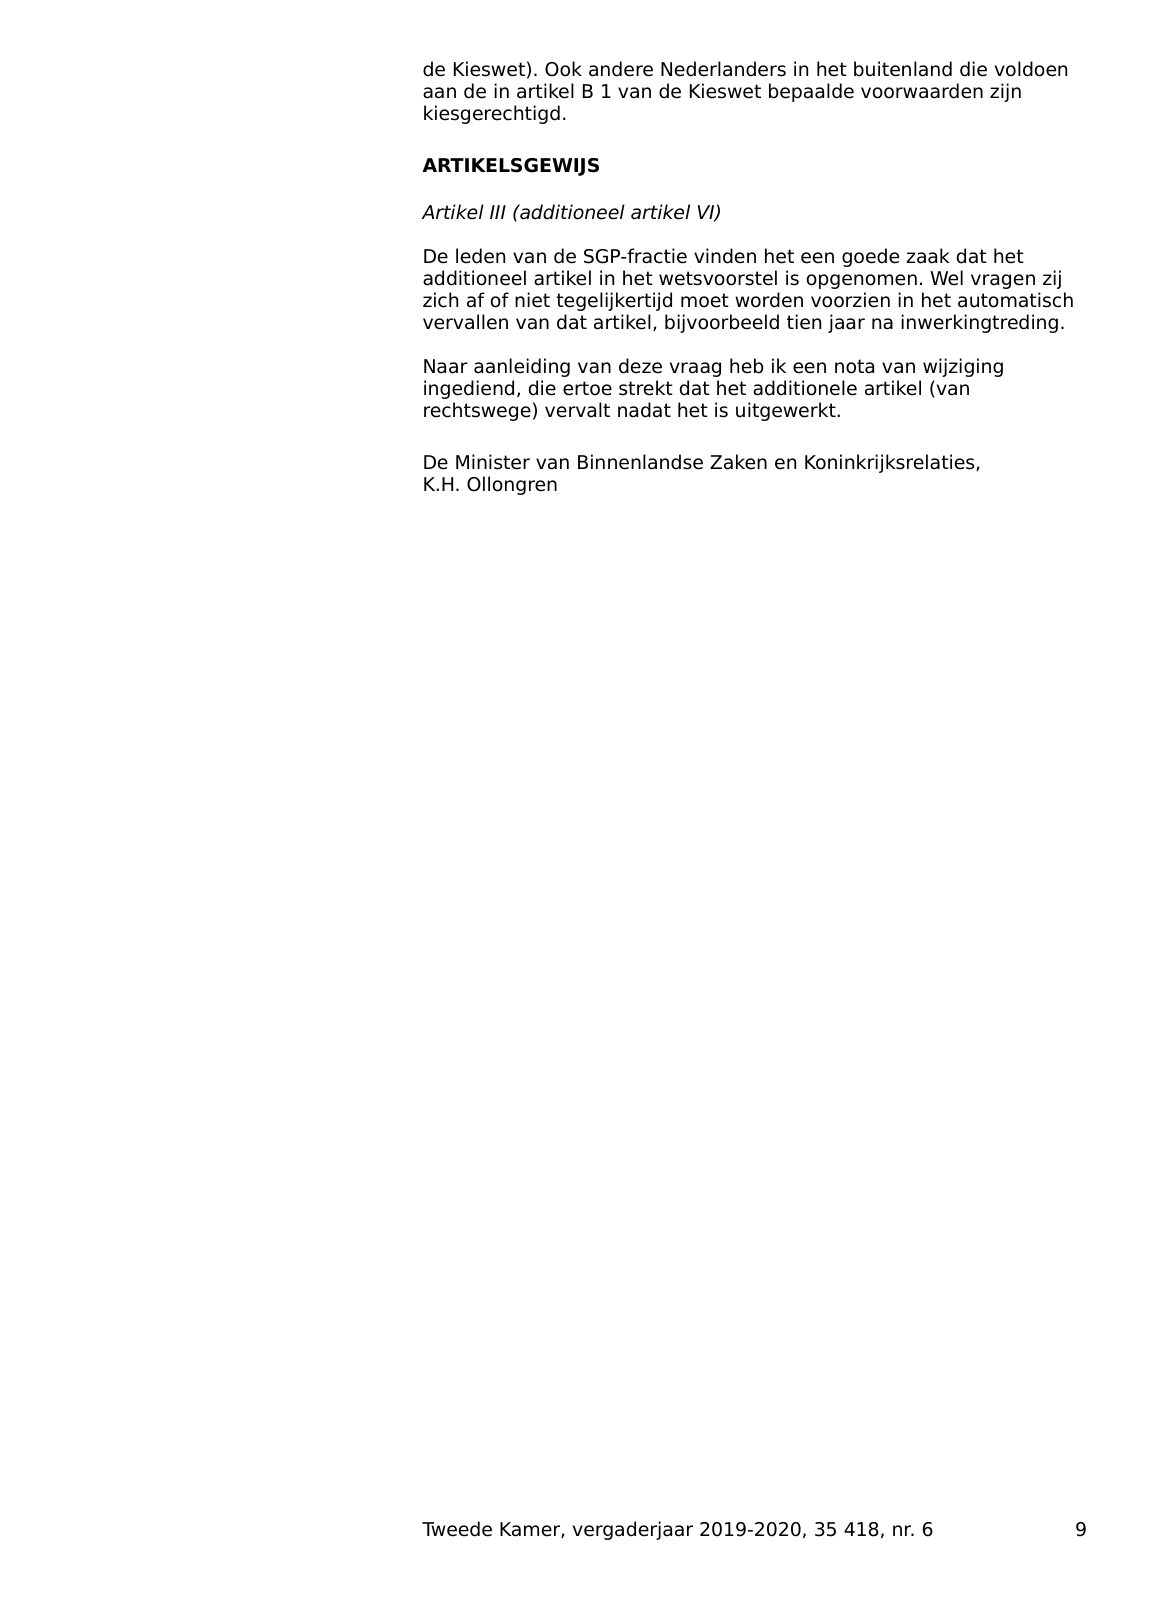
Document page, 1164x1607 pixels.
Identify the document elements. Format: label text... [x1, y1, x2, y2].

text De Minister van Binnenlandse Zaken en Koninkrijksrelaties, K.H. Ollongren [422, 452, 1087, 496]
text de Kieswet). Ook andere Nederlanders in het buitenland die voldoen aan de in artikel B 1 van de Kieswet bepaalde voorwaarden zijn kiesgerechtigd. [422, 59, 1087, 125]
subtitle Artikel III (additioneel artikel VI) [422, 202, 1087, 224]
text De leden van de SGP-fractie vinden het een goede zaak dat het additioneel artikel in het wetsvoorstel is opgenomen. Wel vragen zij zich af of niet tegelijkertijd moet worden voorzien in het automatisch vervallen van dat artikel, bijvoorbeeld tien jaar na inwerkingtreding. [422, 246, 1087, 334]
subtitle ARTIKELSGEWIJS [422, 155, 1087, 177]
text Naar aanleiding van deze vraag heb ik een nota van wijziging ingediend, die ertoe strekt dat het additionele artikel (van rechtswege) vervalt nadat het is uitgewerkt. [422, 356, 1087, 422]
